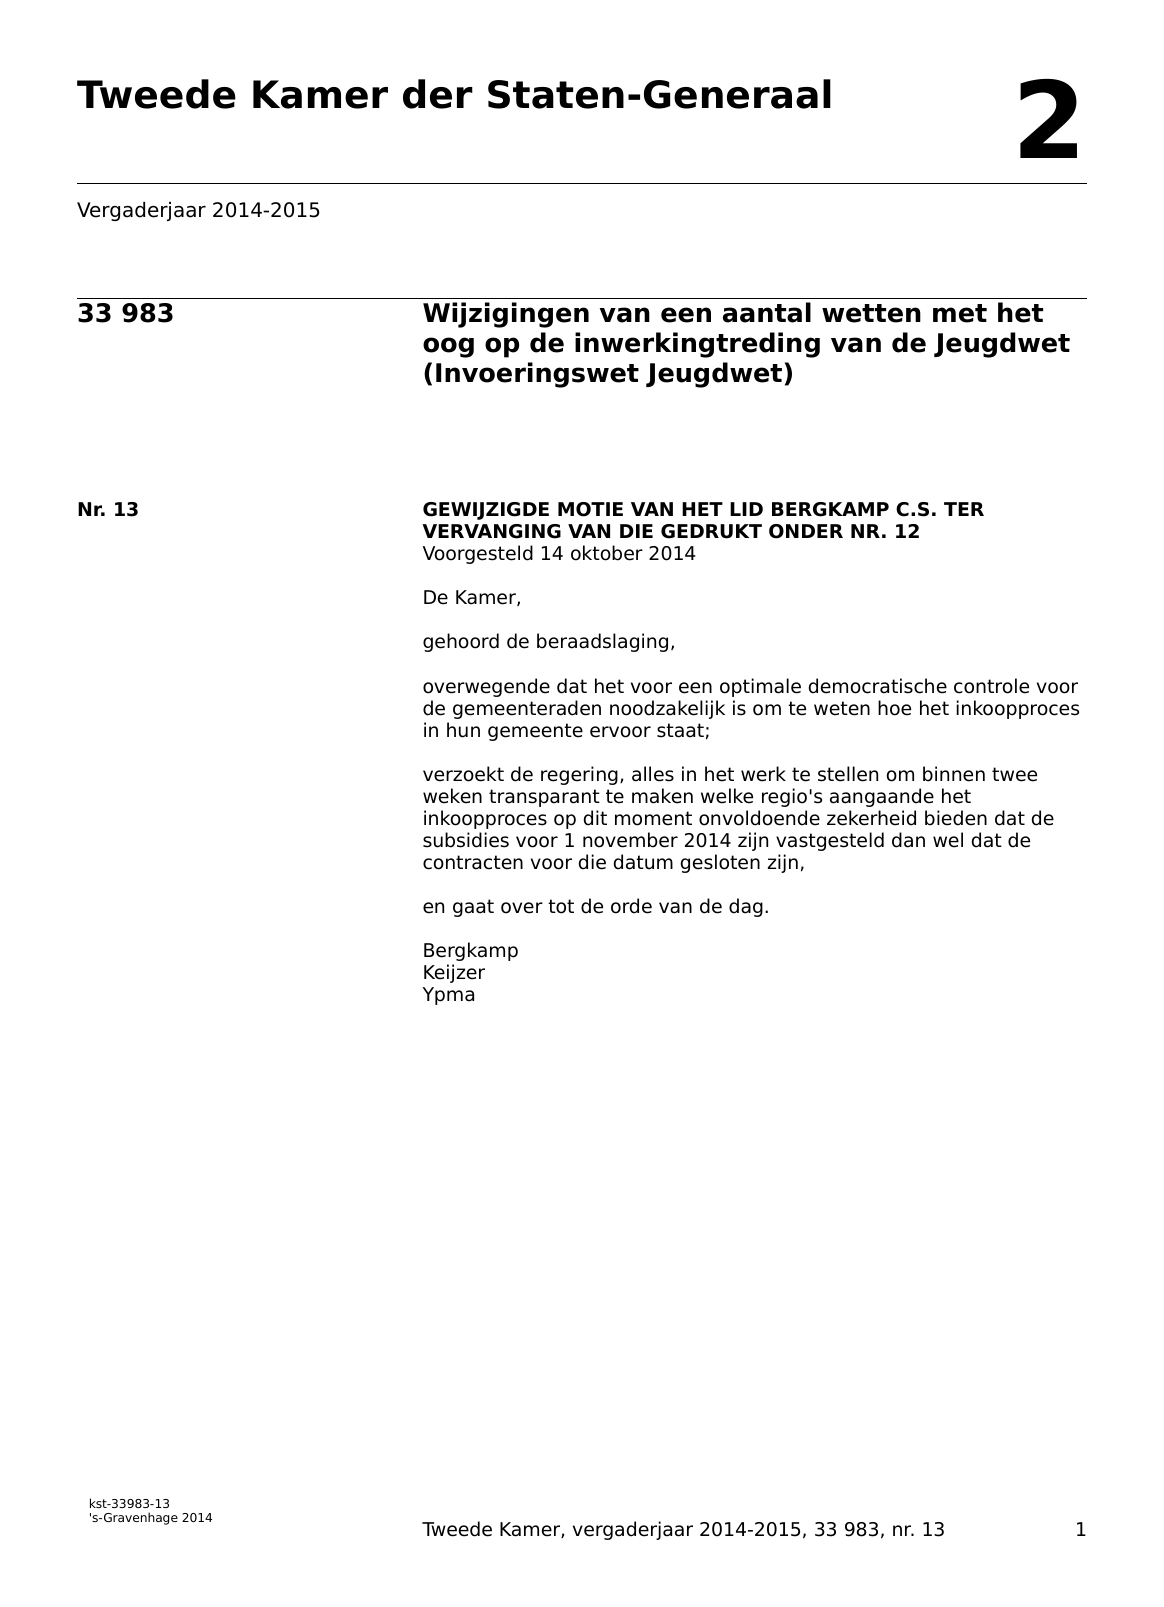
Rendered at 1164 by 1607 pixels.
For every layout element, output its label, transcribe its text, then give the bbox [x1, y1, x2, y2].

text Bergkamp [422, 940, 1087, 962]
subtitle Nr. 13 GEWIJZIGDE MOTIE VAN HET LID BERGKAMP C.S. TER VERVANGING VAN DIE GEDRUKT ONDER NR. 12 [77, 499, 1087, 543]
text overwegende dat het voor een optimale democratische controle voor de gemeenteraden noodzakelijk is om te weten hoe het inkoopproces in hun gemeente ervoor staat; [422, 676, 1087, 741]
text Voorgesteld 14 oktober 2014 [422, 543, 1087, 565]
text verzoekt de regering, alles in het werk te stellen om binnen twee weken transparant te maken welke regio's aangaande het inkoopproces op dit moment onvoldoende zekerheid bieden dat de subsidies voor 1 november 2014 zijn vastgesteld dan wel dat de contracten voor die datum gesloten zijn, [422, 764, 1087, 873]
text 's-Gravenhage 2014 [88, 1511, 323, 1525]
table_cell Vergaderjaar 2014-2015 [77, 184, 1087, 298]
text en gaat over tot de orde van de dag. [422, 896, 1087, 918]
text kst-33983-13 [88, 1497, 323, 1511]
table_header 2 [886, 59, 1087, 183]
text gehoord de beraadslaging, [422, 631, 1087, 653]
text Ypma [422, 984, 1087, 1006]
text Keijzer [422, 962, 1087, 984]
text De Kamer, [422, 587, 1087, 609]
table_header Tweede Kamer der Staten-Generaal [77, 59, 886, 183]
subtitle 33 983 Wijzigingen van een aantal wetten met het oog op de inwerkingtreding van de Jeugdwet (Invoeringswet Jeugdwet) [77, 299, 1087, 388]
